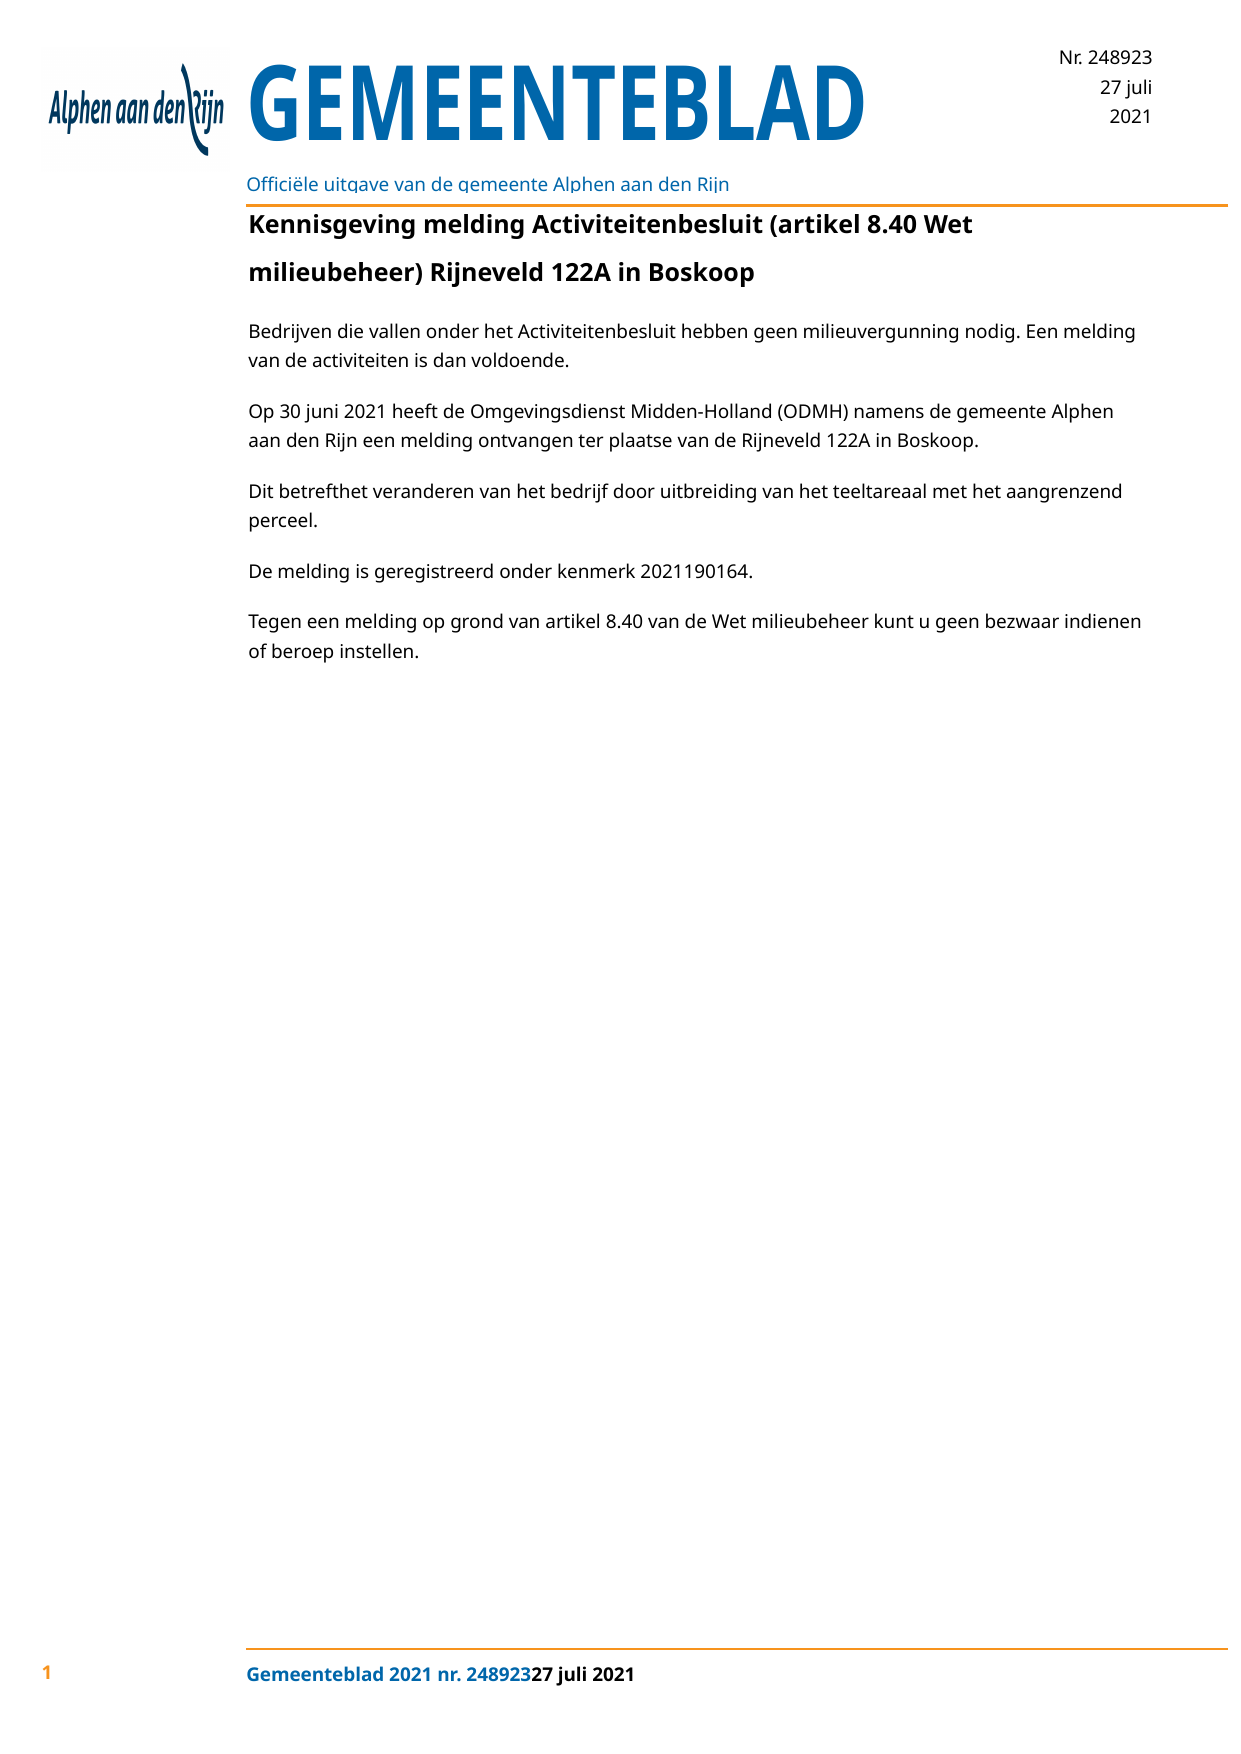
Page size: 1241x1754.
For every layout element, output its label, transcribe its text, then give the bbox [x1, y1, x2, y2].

text Bedrijven die vallen onder het Activiteitenbesluit hebben geen milieuvergunning nodig. Een melding van de activiteiten is dan voldoende. [248, 318, 1152, 373]
text Tegen een melding op grond van artikel 8.40 van de Wet milieubeheer kunt u geen bezwaar indienen of beroep instellen. [248, 608, 1152, 664]
text Dit betrefthet veranderen van het bedrijf door uitbreiding van het teeltareaal met het aangrenzend perceel. [248, 478, 1152, 533]
text De melding is geregistreerd onder kenmerk 2021190164. [248, 558, 1152, 584]
text Kennisgeving melding Activiteitenbesluit (artikel 8.40 Wet milieubeheer) Rijneveld 122A in Boskoop [248, 207, 1152, 288]
picture [41, 47, 231, 172]
text Op 30 juni 2021 heeft de Omgevingsdienst Midden-Holland (ODMH) namens de gemeente Alphen aan den Rijn een melding ontvangen ter plaatse van de Rijneveld 122A in Boskoop. [248, 398, 1152, 453]
